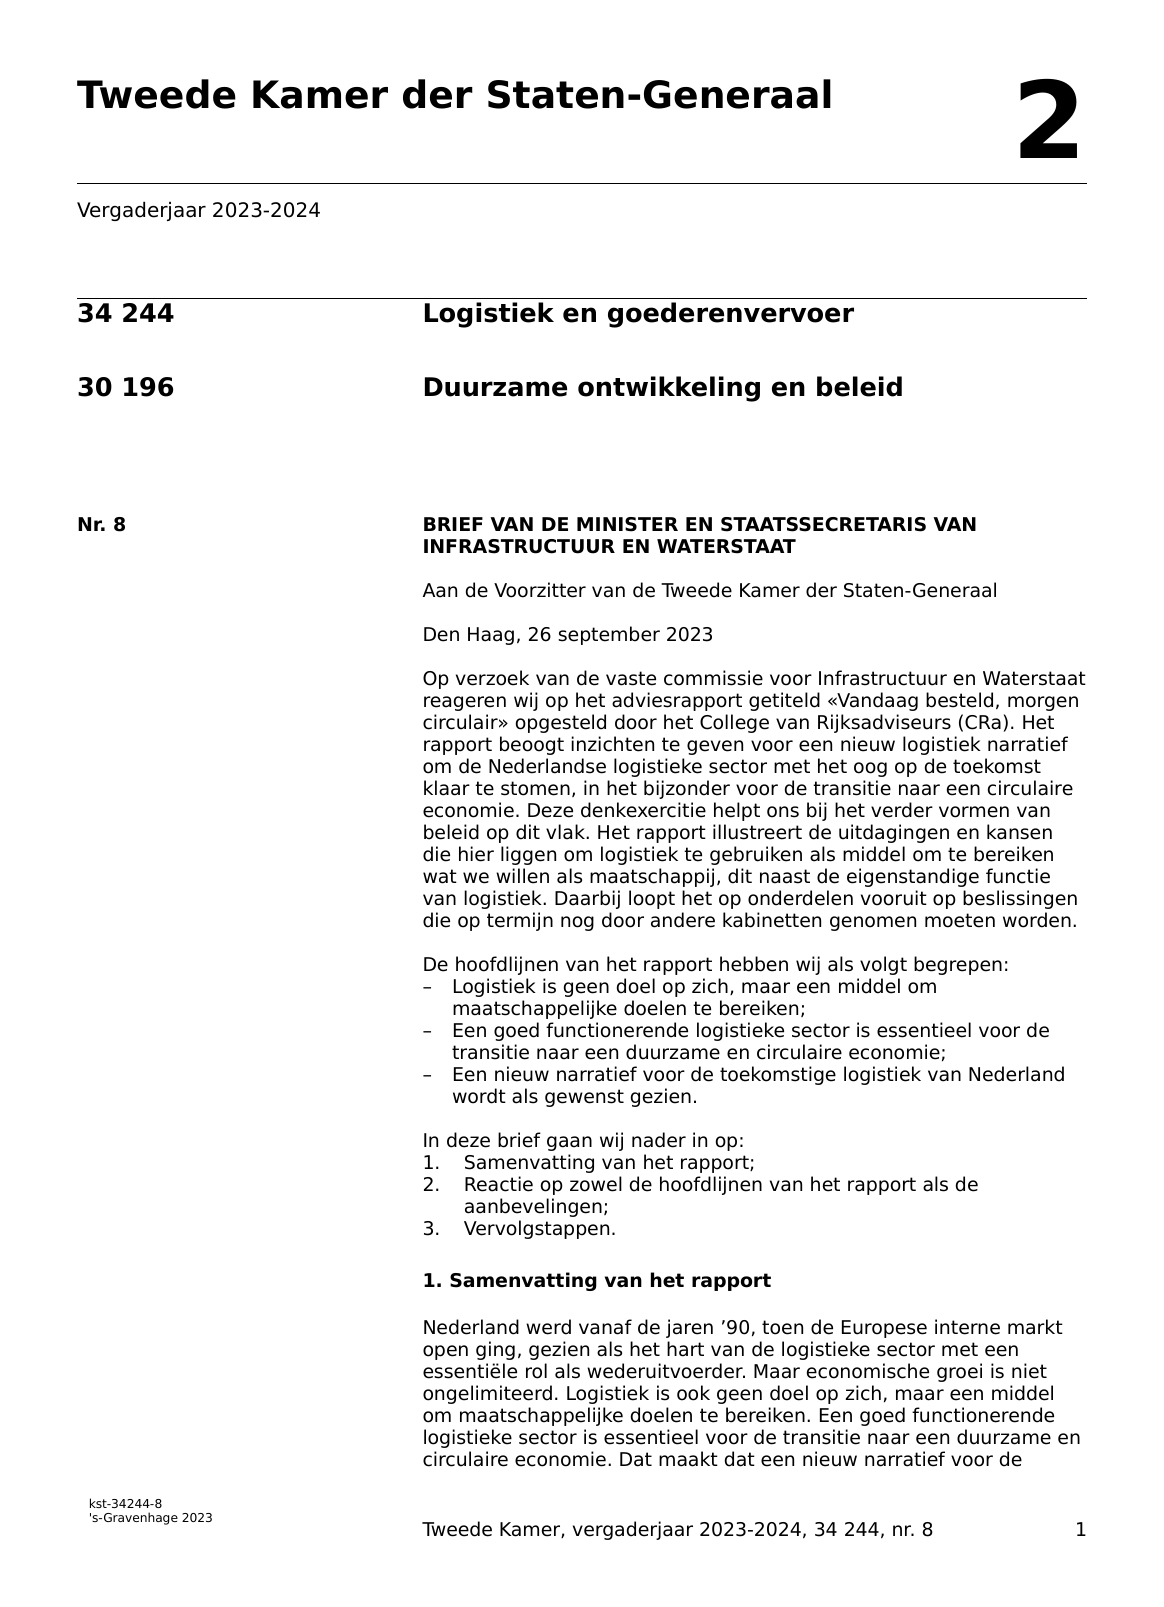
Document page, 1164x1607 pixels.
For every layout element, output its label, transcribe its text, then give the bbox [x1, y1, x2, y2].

text In deze brief gaan wij nader in op: [422, 1130, 1087, 1152]
text Op verzoek van de vaste commissie voor Infrastructuur en Waterstaat reageren wij op het adviesrapport getiteld «Vandaag besteld, morgen circulair» opgesteld door het College van Rijksadviseurs (CRa). Het rapport beoogt inzichten te geven voor een nieuw logistiek narratief om de Nederlandse logistieke sector met het oog op de toekomst klaar te stomen, in het bijzonder voor de transitie naar een circulaire economie. Deze denkexercitie helpt ons bij het verder vormen van beleid op dit vlak. Het rapport illustreert de uitdagingen en kansen die hier liggen om logistiek te gebruiken als middel om te bereiken wat we willen als maatschappij, dit naast de eigenstandige functie van logistiek. Daarbij loopt het op onderdelen vooruit op beslissingen die op termijn nog door andere kabinetten genomen moeten worden. [422, 668, 1087, 932]
text 3. Vervolgstappen. [422, 1218, 1087, 1240]
text Nederland werd vanaf de jaren ’90, toen de Europese interne markt open ging, gezien als het hart van de logistieke sector met een essentiële rol als wederuitvoerder. Maar economische groei is niet ongelimiteerd. Logistiek is ook geen doel op zich, maar een middel om maatschappelijke doelen te bereiken. Een goed functionerende logistieke sector is essentieel voor de transitie naar een duurzame en circulaire economie. Dat maakt dat een nieuw narratief voor de [422, 1317, 1087, 1471]
table_cell Vergaderjaar 2023-2024 [77, 184, 1087, 298]
text kst-34244-8 [88, 1497, 323, 1511]
subtitle 30 196 Duurzame ontwikkeling en beleid [77, 373, 1087, 403]
table_header Tweede Kamer der Staten-Generaal [77, 59, 886, 183]
text Den Haag, 26 september 2023 [422, 624, 1087, 646]
subtitle Nr. 8 BRIEF VAN DE MINISTER EN STAATSSECRETARIS VAN INFRASTRUCTUUR EN WATERSTAAT [77, 514, 1087, 558]
text – Logistiek is geen doel op zich, maar een middel om maatschappelijke doelen te bereiken; [422, 976, 1087, 1020]
text 1. Samenvatting van het rapport; [422, 1152, 1087, 1174]
text 2. Reactie op zowel de hoofdlijnen van het rapport als de aanbevelingen; [422, 1174, 1087, 1218]
text 's-Gravenhage 2023 [88, 1511, 323, 1525]
subtitle 34 244 Logistiek en goederenvervoer [77, 299, 1087, 329]
text – Een goed functionerende logistieke sector is essentieel voor de transitie naar een duurzame en circulaire economie; [422, 1020, 1087, 1064]
text Aan de Voorzitter van de Tweede Kamer der Staten-Generaal [422, 580, 1087, 602]
text De hoofdlijnen van het rapport hebben wij als volgt begrepen: [422, 954, 1087, 976]
subtitle 1. Samenvatting van het rapport [422, 1270, 1087, 1292]
table_header 2 [886, 59, 1087, 183]
text – Een nieuw narratief voor de toekomstige logistiek van Nederland wordt als gewenst gezien. [422, 1064, 1087, 1108]
